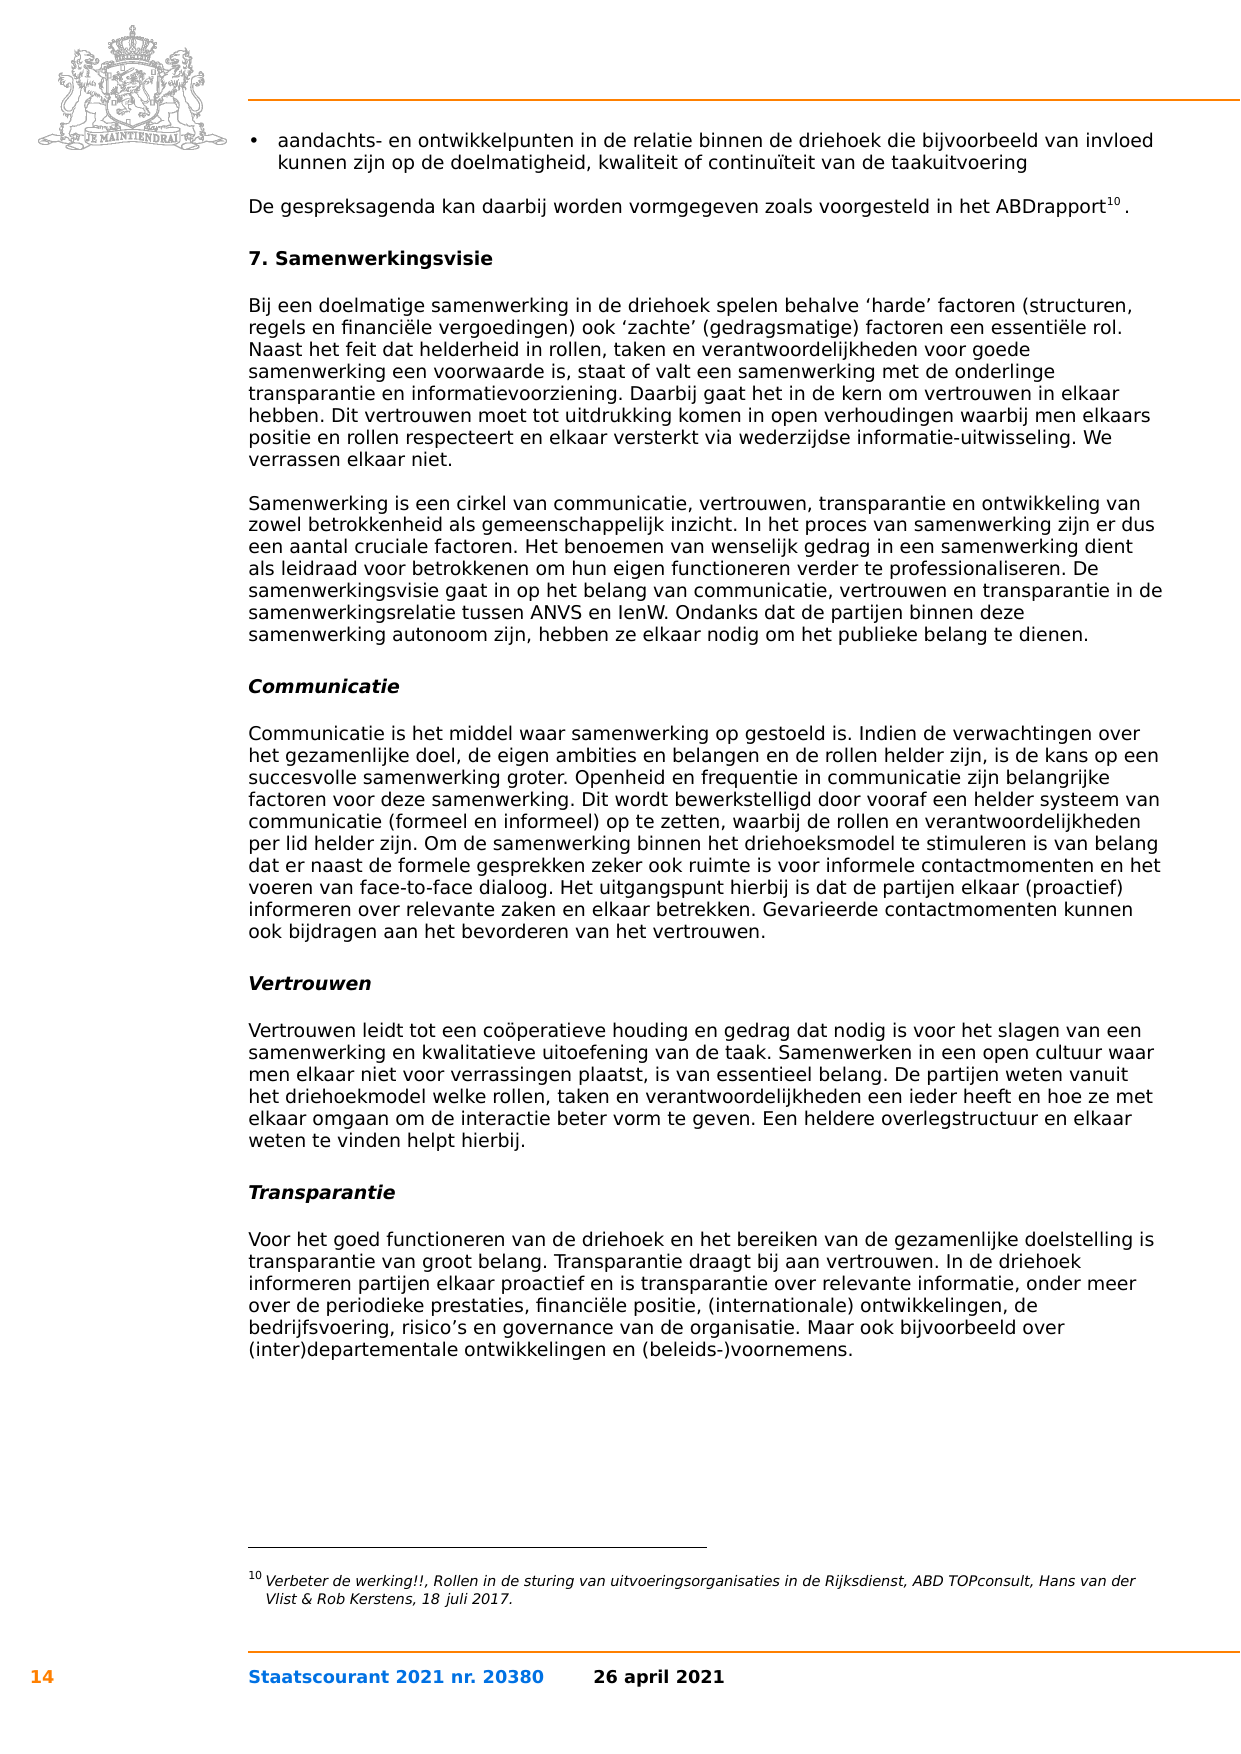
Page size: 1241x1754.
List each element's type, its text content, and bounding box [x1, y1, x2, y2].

text Verbeter de werking!!, Rollen in de sturing van uitvoeringsorganisaties in de Rijksdienst, ABD TOPconsult, Hans van der Vlist & Rob Kerstens, 18 juli 2017. [248, 1569, 1163, 1608]
text Bij een doelmatige samenwerking in de driehoek spelen behalve ‘harde’ factoren (structuren, regels en financiële vergoedingen) ook ‘zachte’ (gedragsmatige) factoren een essentiële rol. Naast het feit dat helderheid in rollen, taken en verantwoordelijkheden voor goede samenwerking een voorwaarde is, staat of valt een samenwerking met de onderlinge transparantie en informatievoorziening. Daarbij gaat het in de kern om vertrouwen in elkaar hebben. Dit vertrouwen moet tot uitdrukking komen in open verhoudingen waarbij men elkaars positie en rollen respecteert en elkaar versterkt via wederzijdse informatie-uitwisseling. We verrassen elkaar niet. [248, 295, 1163, 471]
text Samenwerking is een cirkel van communicatie, vertrouwen, transparantie en ontwikkeling van zowel betrokkenheid als gemeenschappelijk inzicht. In het proces van samenwerking zijn er dus een aantal cruciale factoren. Het benoemen van wenselijk gedrag in een samenwerking dient als leidraad voor betrokkenen om hun eigen functioneren verder te professionaliseren. De samenwerkingsvisie gaat in op het belang van communicatie, vertrouwen en transparantie in de samenwerkingsrelatie tussen ANVS en IenW. Ondanks dat de partijen binnen deze samenwerking autonoom zijn, hebben ze elkaar nodig om het publieke belang te dienen. [248, 492, 1163, 646]
subtitle Transparantie [248, 1182, 1163, 1204]
text Voor het goed functioneren van de driehoek en het bereiken van de gezamenlijke doelstelling is transparantie van groot belang. Transparantie draagt bij aan vertrouwen. In de driehoek informeren partijen elkaar proactief en is transparantie over relevante informatie, onder meer over de periodieke prestaties, financiële positie, (internationale) ontwikkelingen, de bedrijfsvoering, risico’s en governance van de organisatie. Maar ook bijvoorbeeld over (inter)departementale ontwikkelingen en (beleids-)voornemens. [248, 1229, 1163, 1361]
text Vertrouwen leidt tot een coöperatieve houding en gedrag dat nodig is voor het slagen van een samenwerking en kwalitatieve uitoefening van de taak. Samenwerken in een open cultuur waar men elkaar niet voor verrassingen plaatst, is van essentieel belang. De partijen weten vanuit het driehoekmodel welke rollen, taken en verantwoordelijkheden een ieder heeft en hoe ze met elkaar omgaan om de interactie beter vorm te geven. Een heldere overlegstructuur en elkaar weten te vinden helpt hierbij. [248, 1020, 1163, 1152]
text De gespreksagenda kan daarbij worden vormgegeven zoals voorgesteld in het ABDrapport. [248, 196, 1163, 218]
picture [38, 25, 227, 150]
subtitle Communicatie [248, 676, 1163, 698]
text • aandachts- en ontwikkelpunten in de relatie binnen de driehoek die bijvoorbeeld van invloed kunnen zijn op de doelmatigheid, kwaliteit of continuïteit van de taakuitvoering [248, 130, 1163, 174]
subtitle 7. Samenwerkingsvisie [248, 248, 1163, 270]
text Communicatie is het middel waar samenwerking op gestoeld is. Indien de verwachtingen over het gezamenlijke doel, de eigen ambities en belangen en de rollen helder zijn, is de kans op een succesvolle samenwerking groter. Openheid en frequentie in communicatie zijn belangrijke factoren voor deze samenwerking. Dit wordt bewerkstelligd door vooraf een helder systeem van communicatie (formeel en informeel) op te zetten, waarbij de rollen en verantwoordelijkheden per lid helder zijn. Om de samenwerking binnen het driehoeksmodel te stimuleren is van belang dat er naast de formele gesprekken zeker ook ruimte is voor informele contactmomenten en het voeren van face-to-face dialoog. Het uitgangspunt hierbij is dat de partijen elkaar (proactief) informeren over relevante zaken en elkaar betrekken. Gevarieerde contactmomenten kunnen ook bijdragen aan het bevorderen van het vertrouwen. [248, 723, 1163, 943]
subtitle Vertrouwen [248, 973, 1163, 995]
